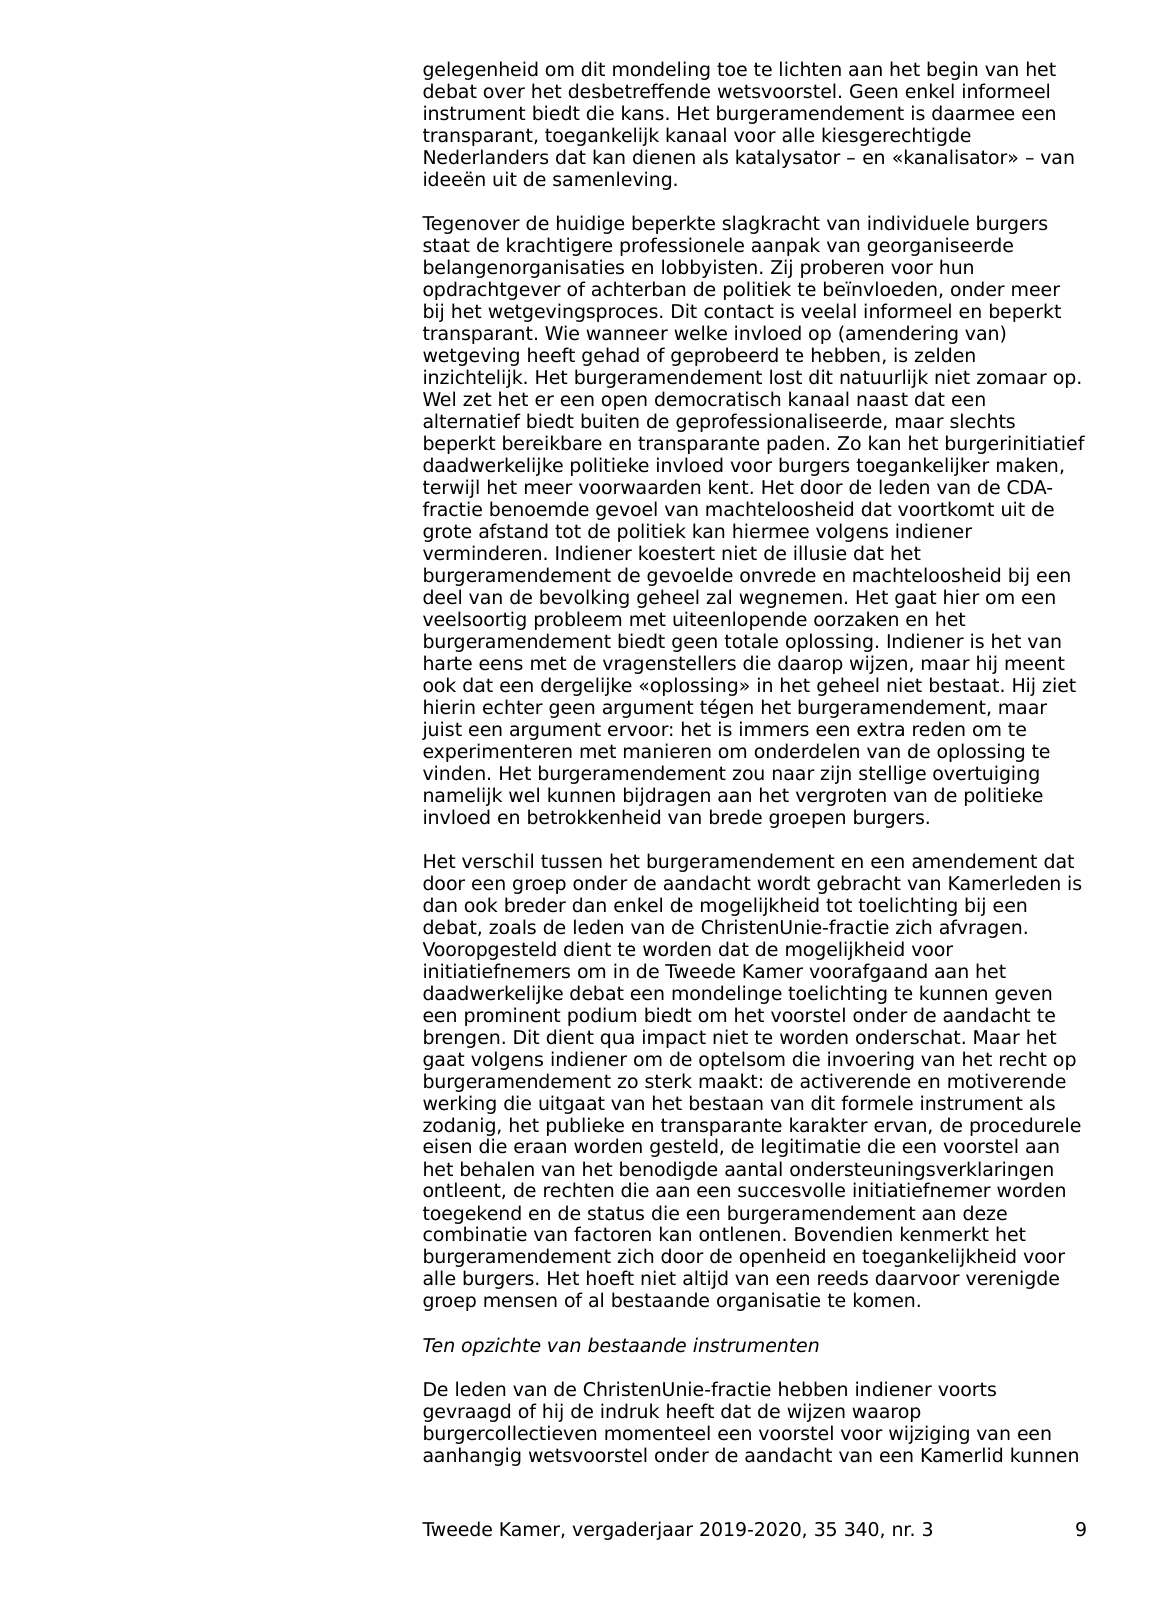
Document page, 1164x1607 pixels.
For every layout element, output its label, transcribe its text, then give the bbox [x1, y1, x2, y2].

subtitle Ten opzichte van bestaande instrumenten [422, 1334, 1087, 1356]
text De leden van de ChristenUnie-fractie hebben indiener voorts gevraagd of hij de indruk heeft dat de wijzen waarop burgercollectieven momenteel een voorstel voor wijziging van een aanhangig wetsvoorstel onder de aandacht van een Kamerlid kunnen [422, 1379, 1087, 1467]
text Het verschil tussen het burgeramendement en een amendement dat door een groep onder de aandacht wordt gebracht van Kamerleden is dan ook breder dan enkel de mogelijkheid tot toelichting bij een debat, zoals de leden van de ChristenUnie-fractie zich afvragen. Vooropgesteld dient te worden dat de mogelijkheid voor initiatiefnemers om in de Tweede Kamer voorafgaand aan het daadwerkelijke debat een mondelinge toelichting te kunnen geven een prominent podium biedt om het voorstel onder de aandacht te brengen. Dit dient qua impact niet te worden onderschat. Maar het gaat volgens indiener om de optelsom die invoering van het recht op burgeramendement zo sterk maakt: de activerende en motiverende werking die uitgaat van het bestaan van dit formele instrument als zodanig, het publieke en transparante karakter ervan, de procedurele eisen die eraan worden gesteld, de legitimatie die een voorstel aan het behalen van het benodigde aantal ondersteuningsverklaringen ontleent, de rechten die aan een succesvolle initiatiefnemer worden toegekend en de status die een burgeramendement aan deze combinatie van factoren kan ontlenen. Bovendien kenmerkt het burgeramendement zich door de openheid en toegankelijkheid voor alle burgers. Het hoeft niet altijd van een reeds daarvoor verenigde groep mensen of al bestaande organisatie te komen. [422, 851, 1087, 1312]
text Tegenover de huidige beperkte slagkracht van individuele burgers staat de krachtigere professionele aanpak van georganiseerde belangenorganisaties en lobbyisten. Zij proberen voor hun opdrachtgever of achterban de politiek te beïnvloeden, onder meer bij het wetgevingsproces. Dit contact is veelal informeel en beperkt transparant. Wie wanneer welke invloed op (amendering van) wetgeving heeft gehad of geprobeerd te hebben, is zelden inzichtelijk. Het burgeramendement lost dit natuurlijk niet zomaar op. Wel zet het er een open democratisch kanaal naast dat een alternatief biedt buiten de geprofessionaliseerde, maar slechts beperkt bereikbare en transparante paden. Zo kan het burgerinitiatief daadwerkelijke politieke invloed voor burgers toegankelijker maken, terwijl het meer voorwaarden kent. Het door de leden van de CDA-fractie benoemde gevoel van machteloosheid dat voortkomt uit de grote afstand tot de politiek kan hiermee volgens indiener verminderen. Indiener koestert niet de illusie dat het burgeramendement de gevoelde onvrede en machteloosheid bij een deel van de bevolking geheel zal wegnemen. Het gaat hier om een veelsoortig probleem met uiteenlopende oorzaken en het burgeramendement biedt geen totale oplossing. Indiener is het van harte eens met de vragenstellers die daarop wijzen, maar hij meent ook dat een dergelijke «oplossing» in het geheel niet bestaat. Hij ziet hierin echter geen argument tégen het burgeramendement, maar juist een argument ervoor: het is immers een extra reden om te experimenteren met manieren om onderdelen van de oplossing te vinden. Het burgeramendement zou naar zijn stellige overtuiging namelijk wel kunnen bijdragen aan het vergroten van de politieke invloed en betrokkenheid van brede groepen burgers. [422, 213, 1087, 828]
text gelegenheid om dit mondeling toe te lichten aan het begin van het debat over het desbetreffende wetsvoorstel. Geen enkel informeel instrument biedt die kans. Het burgeramendement is daarmee een transparant, toegankelijk kanaal voor alle kiesgerechtigde Nederlanders dat kan dienen als katalysator – en «kanalisator» – van ideeën uit de samenleving. [422, 59, 1087, 191]
